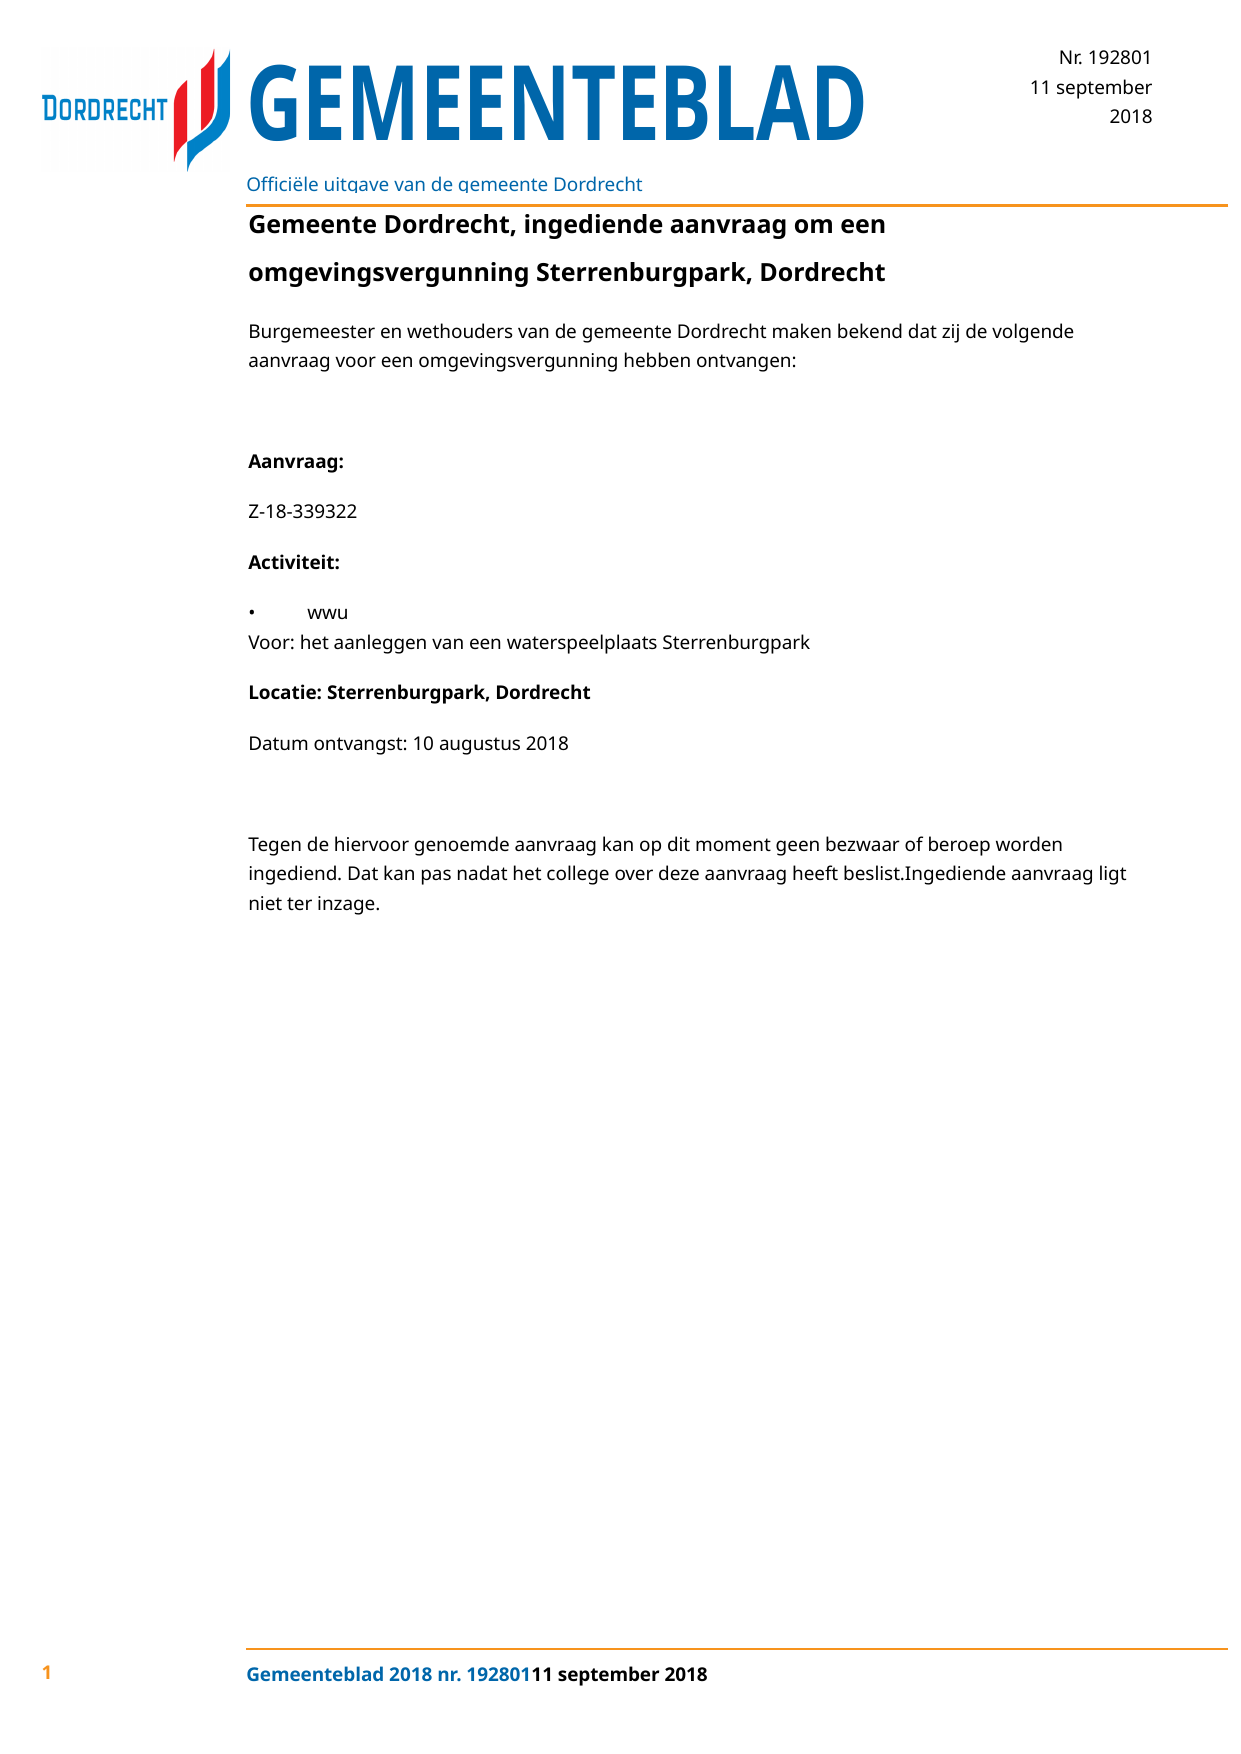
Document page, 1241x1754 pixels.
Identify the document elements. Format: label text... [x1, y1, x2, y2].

text Z-18-339322 [248, 499, 1152, 524]
text Voor: het aanleggen van een waterspeelplaats Sterrenburgpark [248, 629, 1152, 655]
text Burgemeester en wethouders van de gemeente Dordrecht maken bekend dat zij de volgende aanvraag voor een omgevingsvergunning hebben ontvangen: [248, 318, 1152, 373]
text Gemeente Dordrecht, ingediende aanvraag om een omgevingsvergunning Sterrenburgpark, Dordrecht [248, 207, 1152, 288]
text Locatie: Sterrenburgpark, Dordrecht [248, 679, 1152, 705]
text Datum ontvangst: 10 augustus 2018 [248, 730, 1152, 756]
text Activiteit: [248, 549, 1152, 575]
list wwu [248, 599, 1152, 625]
text Tegen de hiervoor genoemde aanvraag kan op dit moment geen bezwaar of beroep worden ingediend. Dat kan pas nadat het college over deze aanvraag heeft beslist.Ingediende aanvraag ligt niet ter inzage. [248, 831, 1152, 916]
text Aanvraag: [248, 448, 1152, 474]
picture [41, 47, 231, 172]
